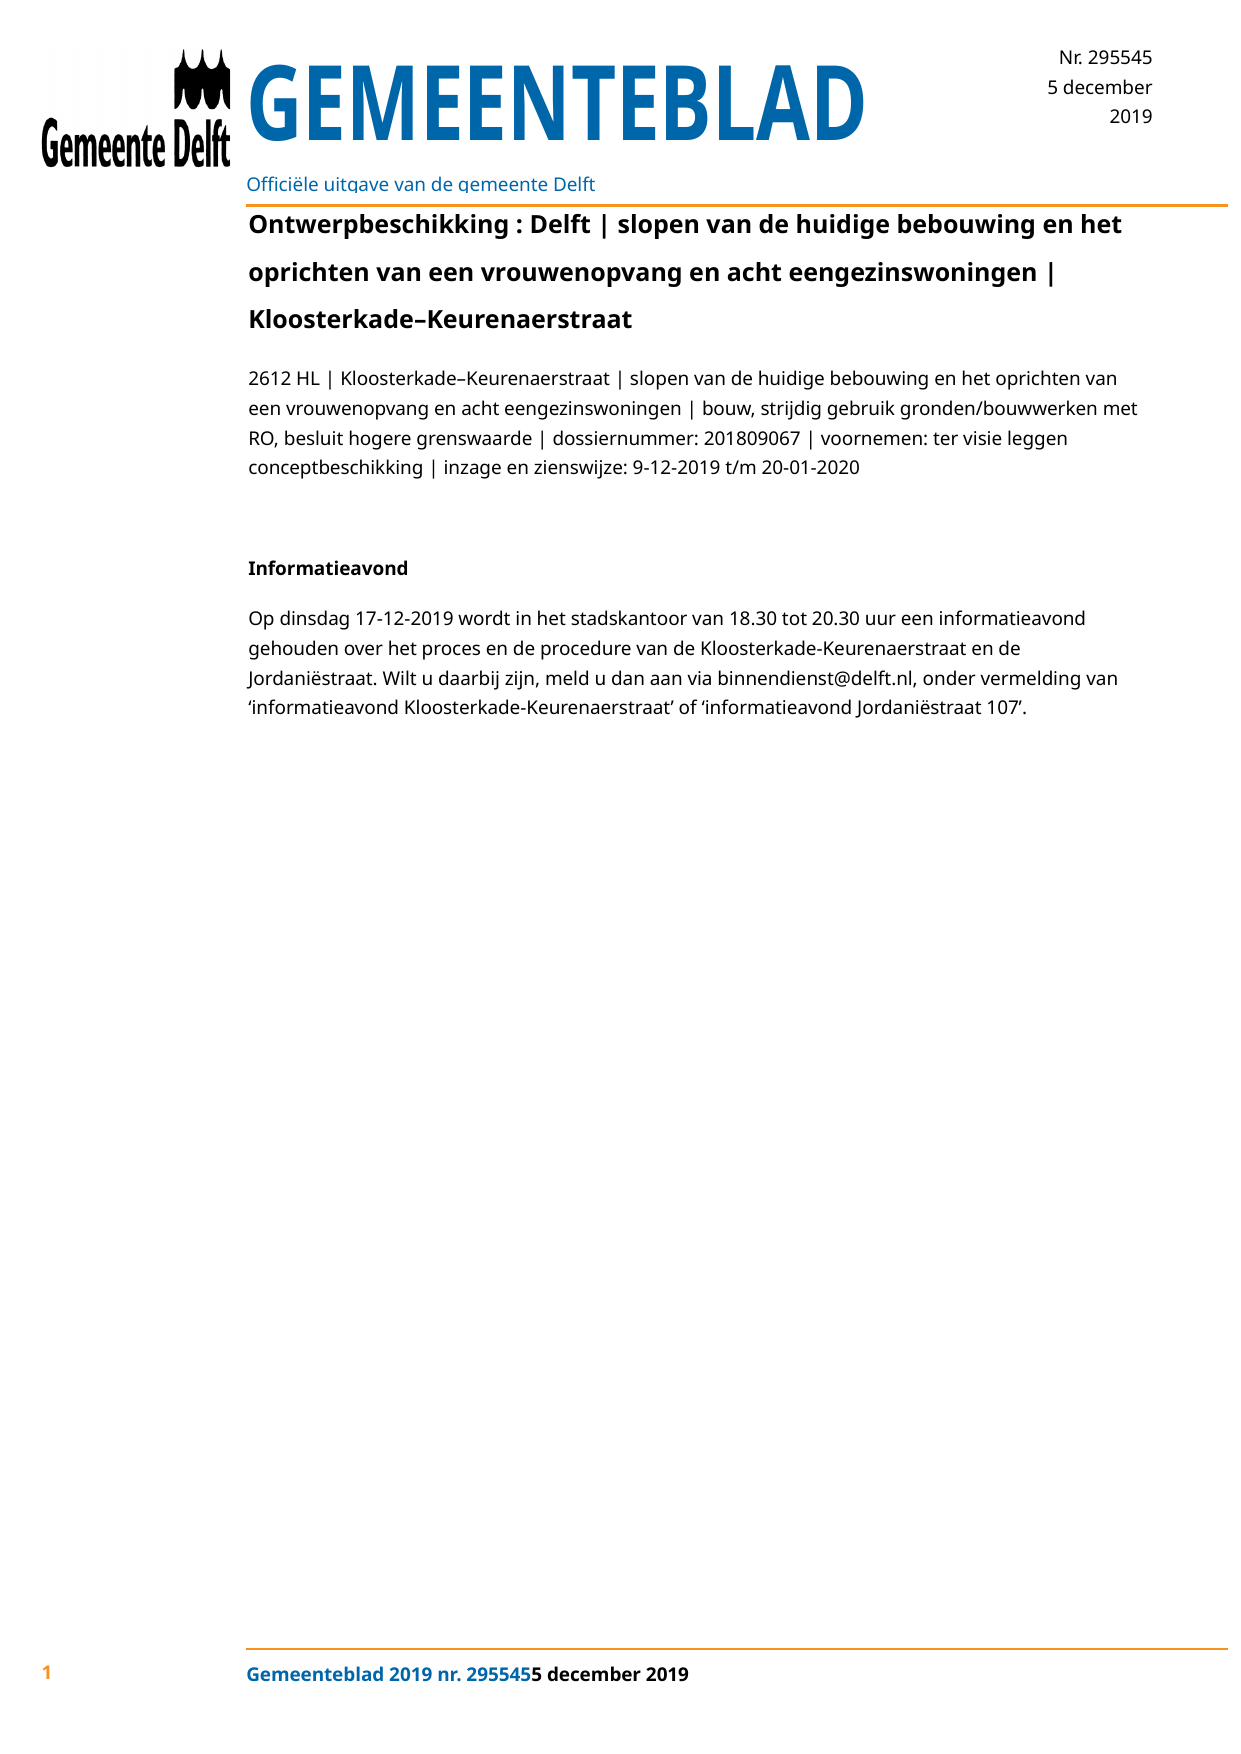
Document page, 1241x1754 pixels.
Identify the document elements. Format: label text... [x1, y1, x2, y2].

text Informatieavond [248, 555, 1152, 581]
picture [41, 47, 231, 172]
text Ontwerpbeschikking : Delft | slopen van de huidige bebouwing en het oprichten van een vrouwenopvang en acht eengezinswoningen | Kloosterkade–Keurenaerstraat [248, 207, 1152, 336]
text 2612 HL | Kloosterkade–Keurenaerstraat | slopen van de huidige bebouwing en het oprichten van een vrouwenopvang en acht eengezinswoningen | bouw, strijdig gebruik gronden/bouwwerken met RO, besluit hogere grenswaarde | dossiernummer: 201809067 | voornemen: ter visie leggen conceptbeschikking | inzage en zienswijze: 9-12-2019 t/m 20-01-2020 [248, 366, 1152, 480]
text Op dinsdag 17-12-2019 wordt in het stadskantoor van 18.30 tot 20.30 uur een informatieavond gehouden over het proces en de procedure van de Kloosterkade-Keurenaerstraat en de Jordaniëstraat. Wilt u daarbij zijn, meld u dan aan via binnendienst@delft.nl, onder vermelding van ‘informatieavond Kloosterkade-Keurenaerstraat’ of ‘informatieavond Jordaniëstraat 107’. [248, 606, 1152, 720]
